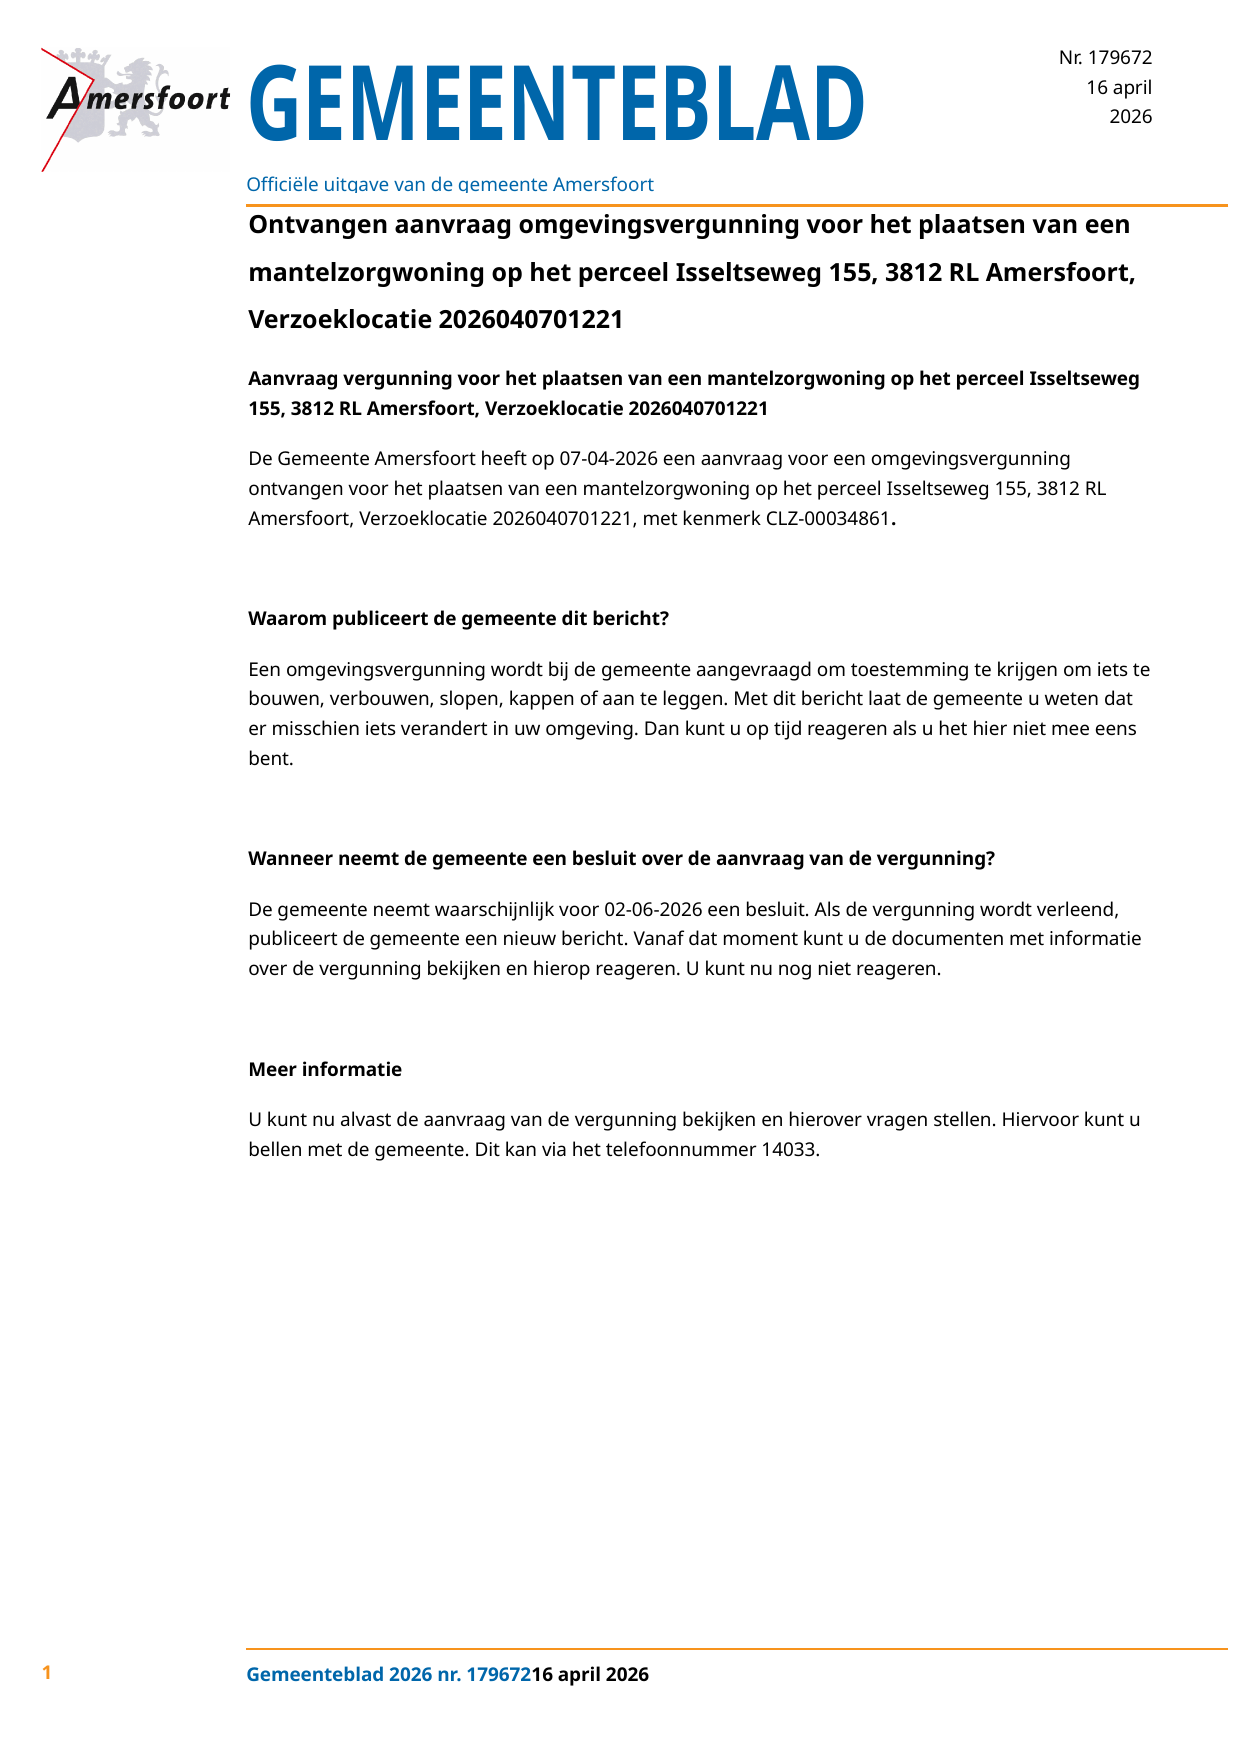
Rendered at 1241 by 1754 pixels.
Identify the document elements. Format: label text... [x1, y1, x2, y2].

text Aanvraag vergunning voor het plaatsen van een mantelzorgwoning op het perceel Isseltseweg 155, 3812 RL Amersfoort, Verzoeklocatie 2026040701221 [248, 366, 1152, 421]
text Meer informatie [248, 1056, 1152, 1082]
text Waarom publiceert de gemeente dit bericht? [248, 606, 1152, 631]
text De Gemeente Amersfoort heeft op 07-04-2026 een aanvraag voor een omgevingsvergunning ontvangen voor het plaatsen van een mantelzorgwoning op het perceel Isseltseweg 155, 3812 RL Amersfoort, Verzoeklocatie 2026040701221, met kenmerk CLZ-00034861. [248, 446, 1152, 530]
picture [41, 47, 231, 172]
text De gemeente neemt waarschijnlijk voor 02-06-2026 een besluit. Als de vergunning wordt verleend, publiceert de gemeente een nieuw bericht. Vanaf dat moment kunt u de documenten met informatie over de vergunning bekijken en hierop reageren. U kunt nu nog niet reageren. [248, 896, 1152, 981]
text U kunt nu alvast de aanvraag van de vergunning bekijken en hierover vragen stellen. Hiervoor kunt u bellen met de gemeente. Dit kan via het telefoonnummer 14033. [248, 1106, 1152, 1162]
text Wanneer neemt de gemeente een besluit over de aanvraag van de vergunning? [248, 846, 1152, 871]
text Ontvangen aanvraag omgevingsvergunning voor het plaatsen van een mantelzorgwoning op het perceel Isseltseweg 155, 3812 RL Amersfoort, Verzoeklocatie 2026040701221 [248, 207, 1152, 336]
text Een omgevingsvergunning wordt bij de gemeente aangevraagd om toestemming te krijgen om iets te bouwen, verbouwen, slopen, kappen of aan te leggen. Met dit bericht laat de gemeente u weten dat er misschien iets verandert in uw omgeving. Dan kunt u op tijd reageren als u het hier niet mee eens bent. [248, 656, 1152, 770]
